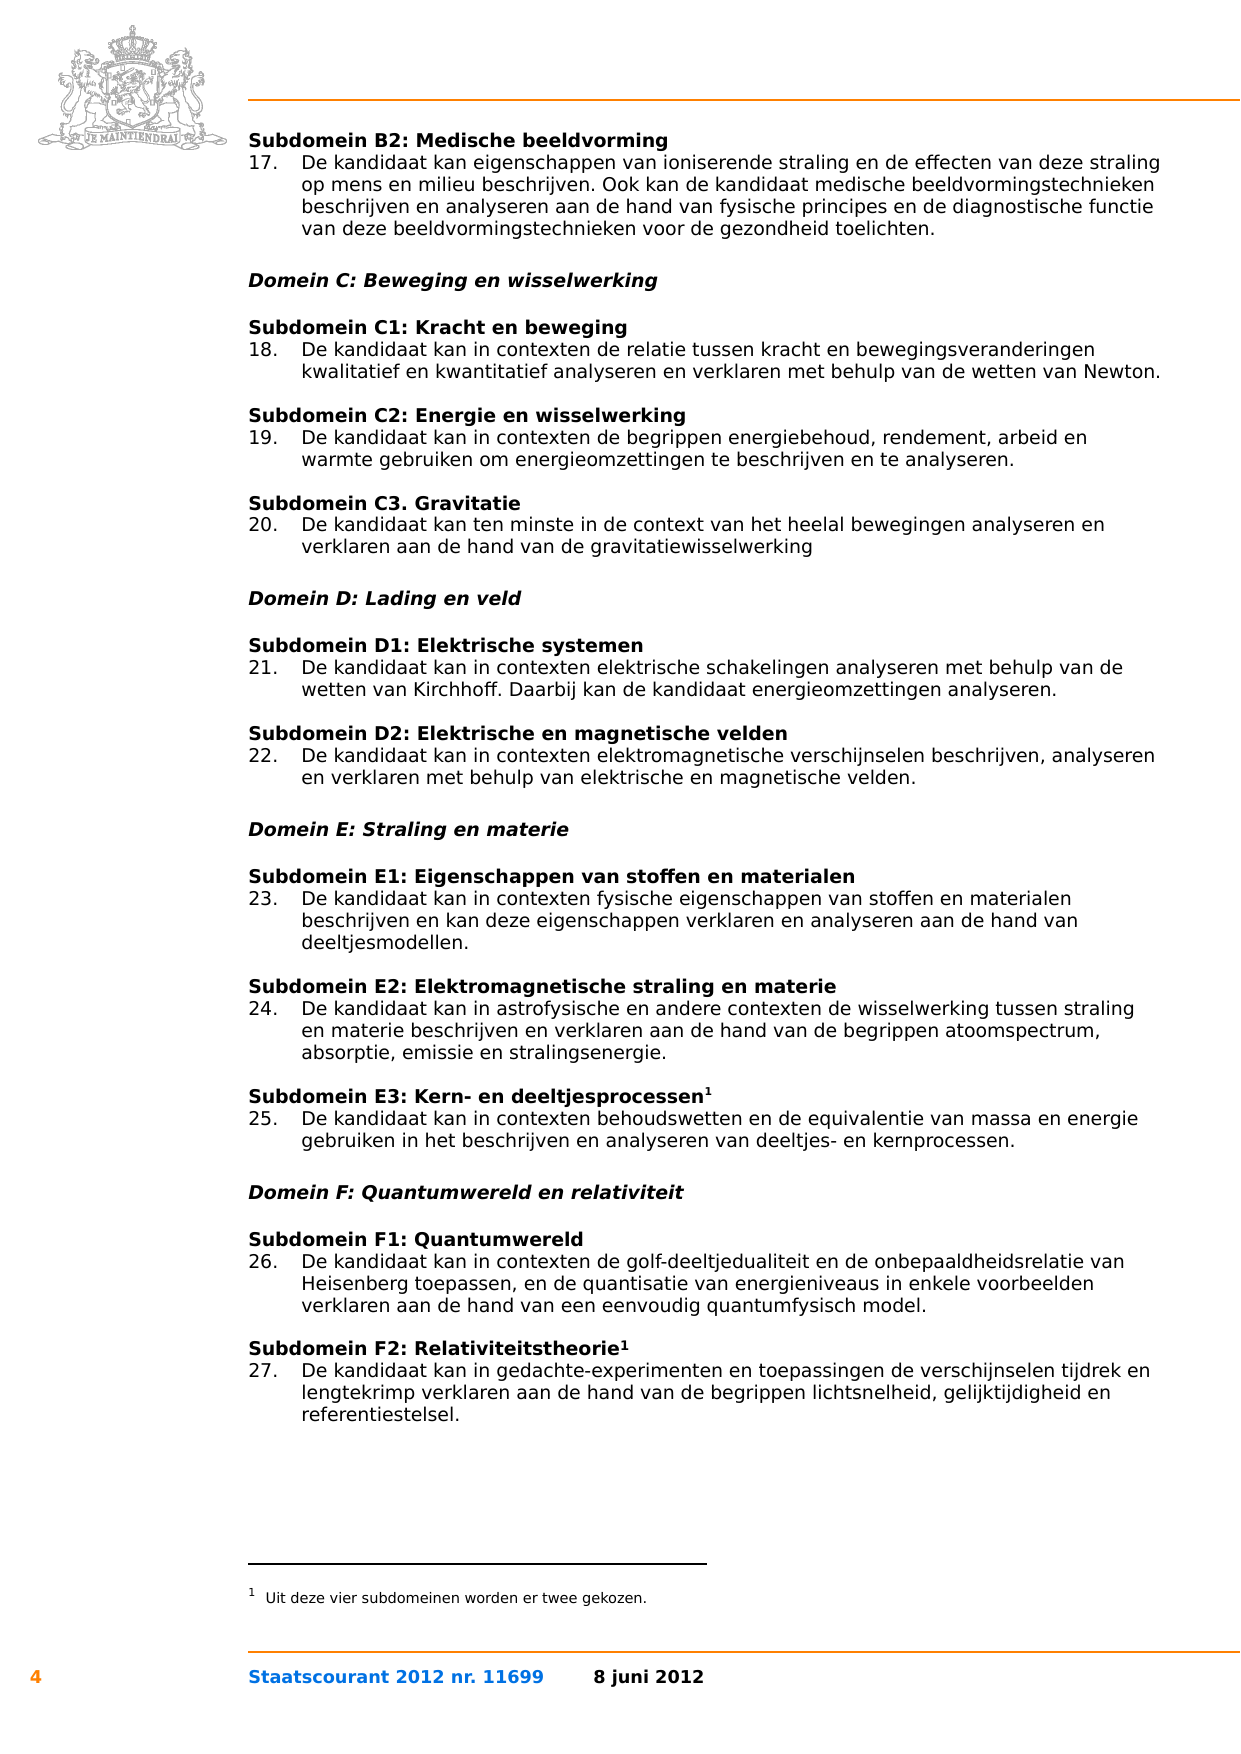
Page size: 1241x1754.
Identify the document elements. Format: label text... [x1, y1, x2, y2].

subtitle Subdomein D2: Elektrische en magnetische velden [248, 723, 1163, 745]
subtitle Subdomein C2: Energie en wisselwerking [248, 404, 1163, 427]
text 26. De kandidaat kan in contexten de golf-deeltjedualiteit en de onbepaaldheidsrelatie van Heisenberg toepassen, en de quantisatie van energieniveaus in enkele voorbeelden verklaren aan de hand van een eenvoudig quantumfysisch model. [248, 1251, 1163, 1316]
text 17. De kandidaat kan eigenschappen van ioniserende straling en de effecten van deze straling op mens en milieu beschrijven. Ook kan de kandidaat medische beeldvormingstechnieken beschrijven en analyseren aan de hand van fysische principes en de diagnostische functie van deze beeldvormingstechnieken voor de gezondheid toelichten. [248, 152, 1163, 240]
picture [38, 25, 227, 150]
subtitle Subdomein D1: Elektrische systemen [248, 635, 1163, 657]
subtitle Domein C: Beweging en wisselwerking [248, 270, 1163, 292]
subtitle Domein D: Lading en veld [248, 588, 1163, 610]
text Uit deze vier subdomeinen worden er twee gekozen. [248, 1586, 1163, 1608]
subtitle Domein E: Straling en materie [248, 819, 1163, 841]
subtitle Domein F: Quantumwereld en relativiteit [248, 1182, 1163, 1203]
subtitle Subdomein E1: Eigenschappen van stoffen en materialen [248, 866, 1163, 888]
subtitle Subdomein C1: Kracht en beweging [248, 317, 1163, 339]
subtitle Subdomein B2: Medische beeldvorming [248, 130, 1163, 152]
subtitle Subdomein C3. Gravitatie [248, 492, 1163, 514]
text 21. De kandidaat kan in contexten elektrische schakelingen analyseren met behulp van de wetten van Kirchhoff. Daarbij kan de kandidaat energieomzettingen analyseren. [248, 657, 1163, 701]
text 24. De kandidaat kan in astrofysische en andere contexten de wisselwerking tussen straling en materie beschrijven en verklaren aan de hand van de begrippen atoomspectrum, absorptie, emissie en stralingsenergie. [248, 998, 1163, 1064]
text 19. De kandidaat kan in contexten de begrippen energiebehoud, rendement, arbeid en warmte gebruiken om energieomzettingen te beschrijven en te analyseren. [248, 427, 1163, 471]
subtitle Subdomein E2: Elektromagnetische straling en materie [248, 976, 1163, 998]
subtitle Subdomein E3: Kern- en deeltjesprocessen [248, 1086, 1163, 1108]
text 25. De kandidaat kan in contexten behoudswetten en de equivalentie van massa en energie gebruiken in het beschrijven en analyseren van deeltjes- en kernprocessen. [248, 1108, 1163, 1152]
text 22. De kandidaat kan in contexten elektromagnetische verschijnselen beschrijven, analyseren en verklaren met behulp van elektrische en magnetische velden. [248, 745, 1163, 789]
subtitle Subdomein F2: Relativiteitstheorie1 [248, 1338, 1163, 1360]
subtitle Subdomein F1: Quantumwereld [248, 1228, 1163, 1251]
text 27. De kandidaat kan in gedachte-experimenten en toepassingen de verschijnselen tijdrek en lengtekrimp verklaren aan de hand van de begrippen lichtsnelheid, gelijktijdigheid en referentiestelsel. [248, 1360, 1163, 1426]
text 18. De kandidaat kan in contexten de relatie tussen kracht en bewegingsveranderingen kwalitatief en kwantitatief analyseren en verklaren met behulp van de wetten van Newton. [248, 339, 1163, 383]
text 23. De kandidaat kan in contexten fysische eigenschappen van stoffen en materialen beschrijven en kan deze eigenschappen verklaren en analyseren aan de hand van deeltjesmodellen. [248, 888, 1163, 954]
text 20. De kandidaat kan ten minste in de context van het heelal bewegingen analyseren en verklaren aan de hand van de gravitatiewisselwerking [248, 514, 1163, 558]
